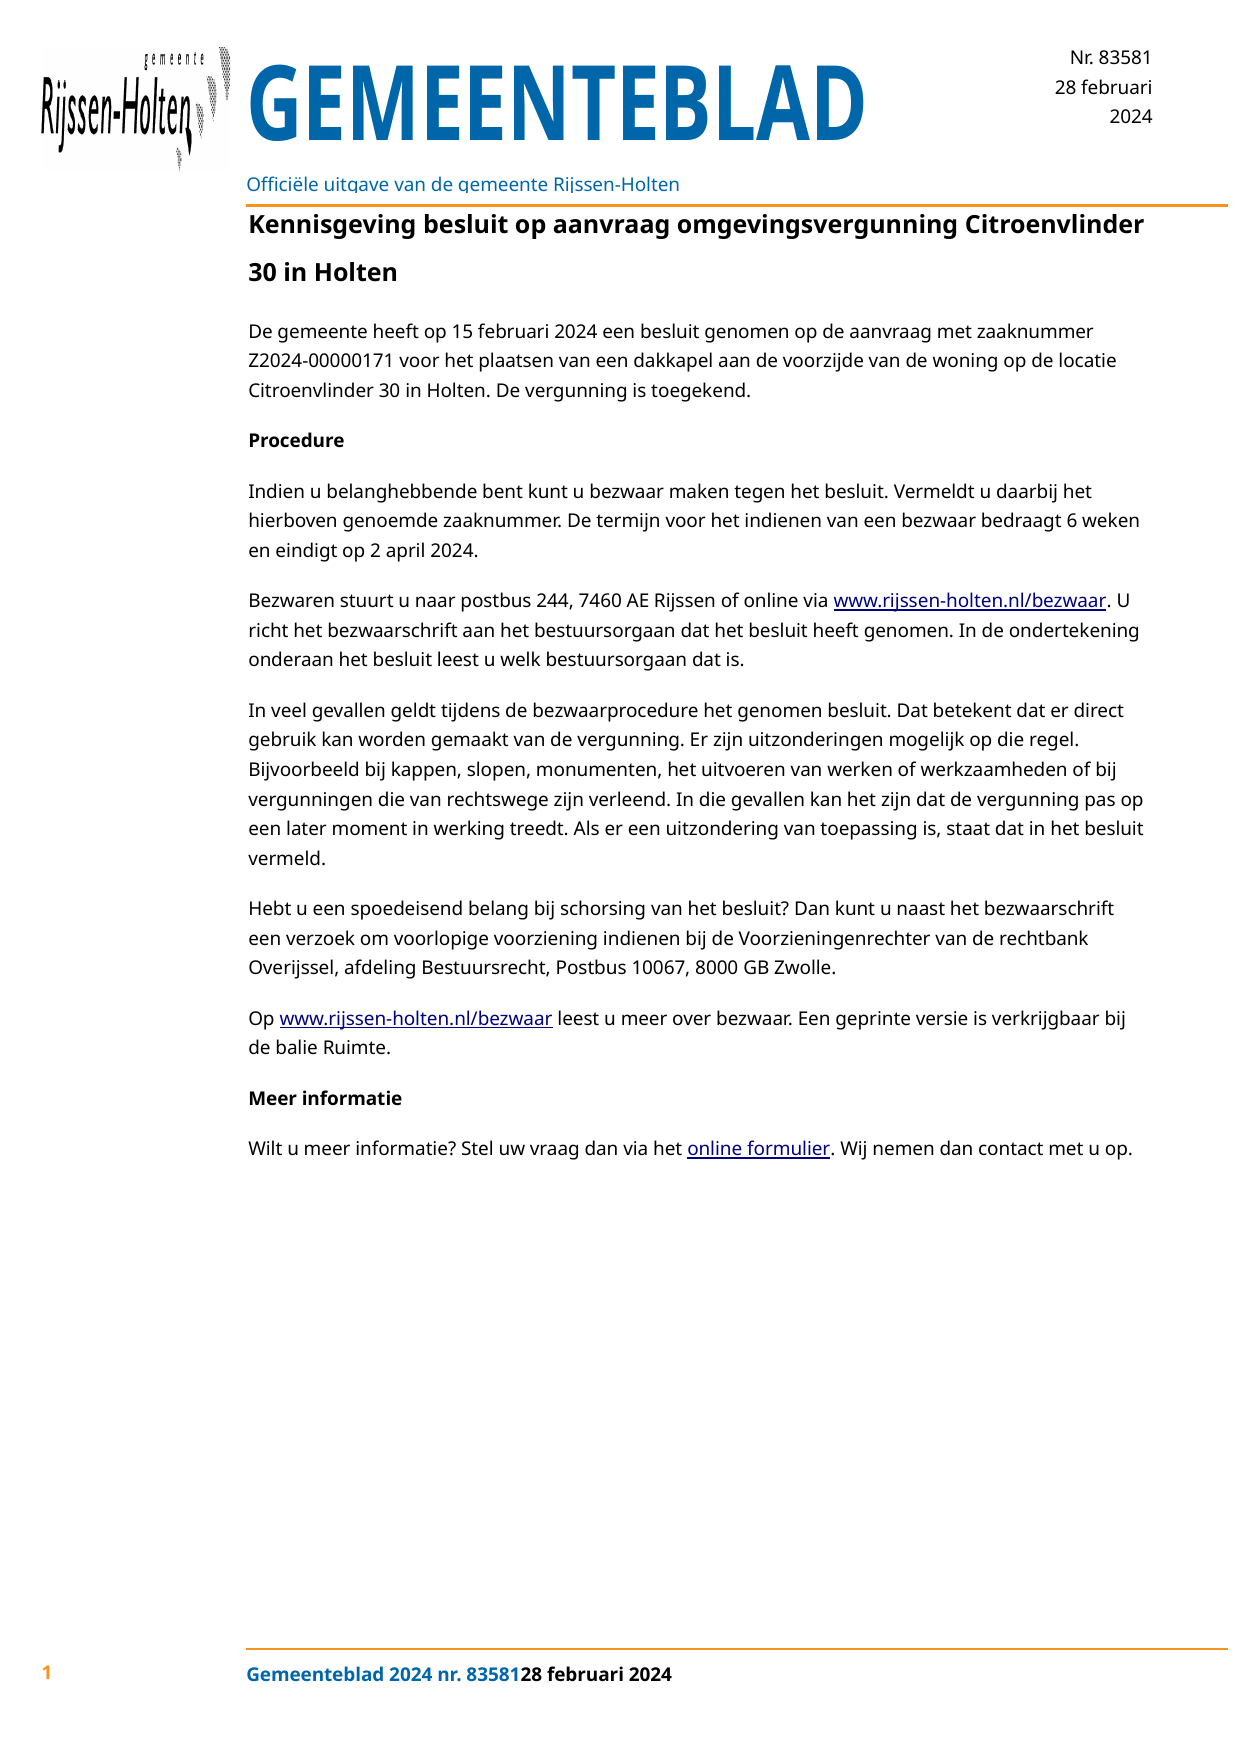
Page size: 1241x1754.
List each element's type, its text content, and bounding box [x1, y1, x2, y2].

text Kennisgeving besluit op aanvraag omgevingsvergunning Citroenvlinder 30 in Holten [248, 207, 1152, 288]
text Meer informatie [248, 1085, 1152, 1111]
picture [41, 47, 231, 172]
text Bezwaren stuurt u naar postbus 244, 7460 AE Rijssen of online via www.rijssen-holten.nl/bezwaar. U richt het bezwaarschrift aan het bestuursorgaan dat het besluit heeft genomen. In de ondertekening onderaan het besluit leest u welk bestuursorgaan dat is. [248, 587, 1152, 672]
text Hebt u een spoedeisend belang bij schorsing van het besluit? Dan kunt u naast het bezwaarschrift een verzoek om voorlopige voorziening indienen bij de Voorzieningenrechter van de rechtbank Overijssel, afdeling Bestuursrecht, Postbus 10067, 8000 GB Zwolle. [248, 895, 1152, 980]
text Procedure [248, 427, 1152, 453]
text Wilt u meer informatie? Stel uw vraag dan via het online formulier. Wij nemen dan contact met u op. [248, 1135, 1152, 1161]
text Indien u belanghebbende bent kunt u bezwaar maken tegen het besluit. Vermeldt u daarbij het hierboven genoemde zaaknummer. De termijn voor het indienen van een bezwaar bedraagt 6 weken en eindigt op 2 april 2024. [248, 478, 1152, 563]
text Op www.rijssen-holten.nl/bezwaar leest u meer over bezwaar. Een geprinte versie is verkrijgbaar bij de balie Ruimte. [248, 1005, 1152, 1060]
text De gemeente heeft op 15 februari 2024 een besluit genomen op de aanvraag met zaaknummer Z2024-00000171 voor het plaatsen van een dakkapel aan de voorzijde van de woning op de locatie Citroenvlinder 30 in Holten. De vergunning is toegekend. [248, 318, 1152, 403]
text In veel gevallen geldt tijdens de bezwaarprocedure het genomen besluit. Dat betekent dat er direct gebruik kan worden gemaakt van de vergunning. Er zijn uitzonderingen mogelijk op die regel. Bijvoorbeeld bij kappen, slopen, monumenten, het uitvoeren van werken of werkzaamheden of bij vergunningen die van rechtswege zijn verleend. In die gevallen kan het zijn dat de vergunning pas op een later moment in werking treedt. Als er een uitzondering van toepassing is, staat dat in het besluit vermeld. [248, 697, 1152, 871]
